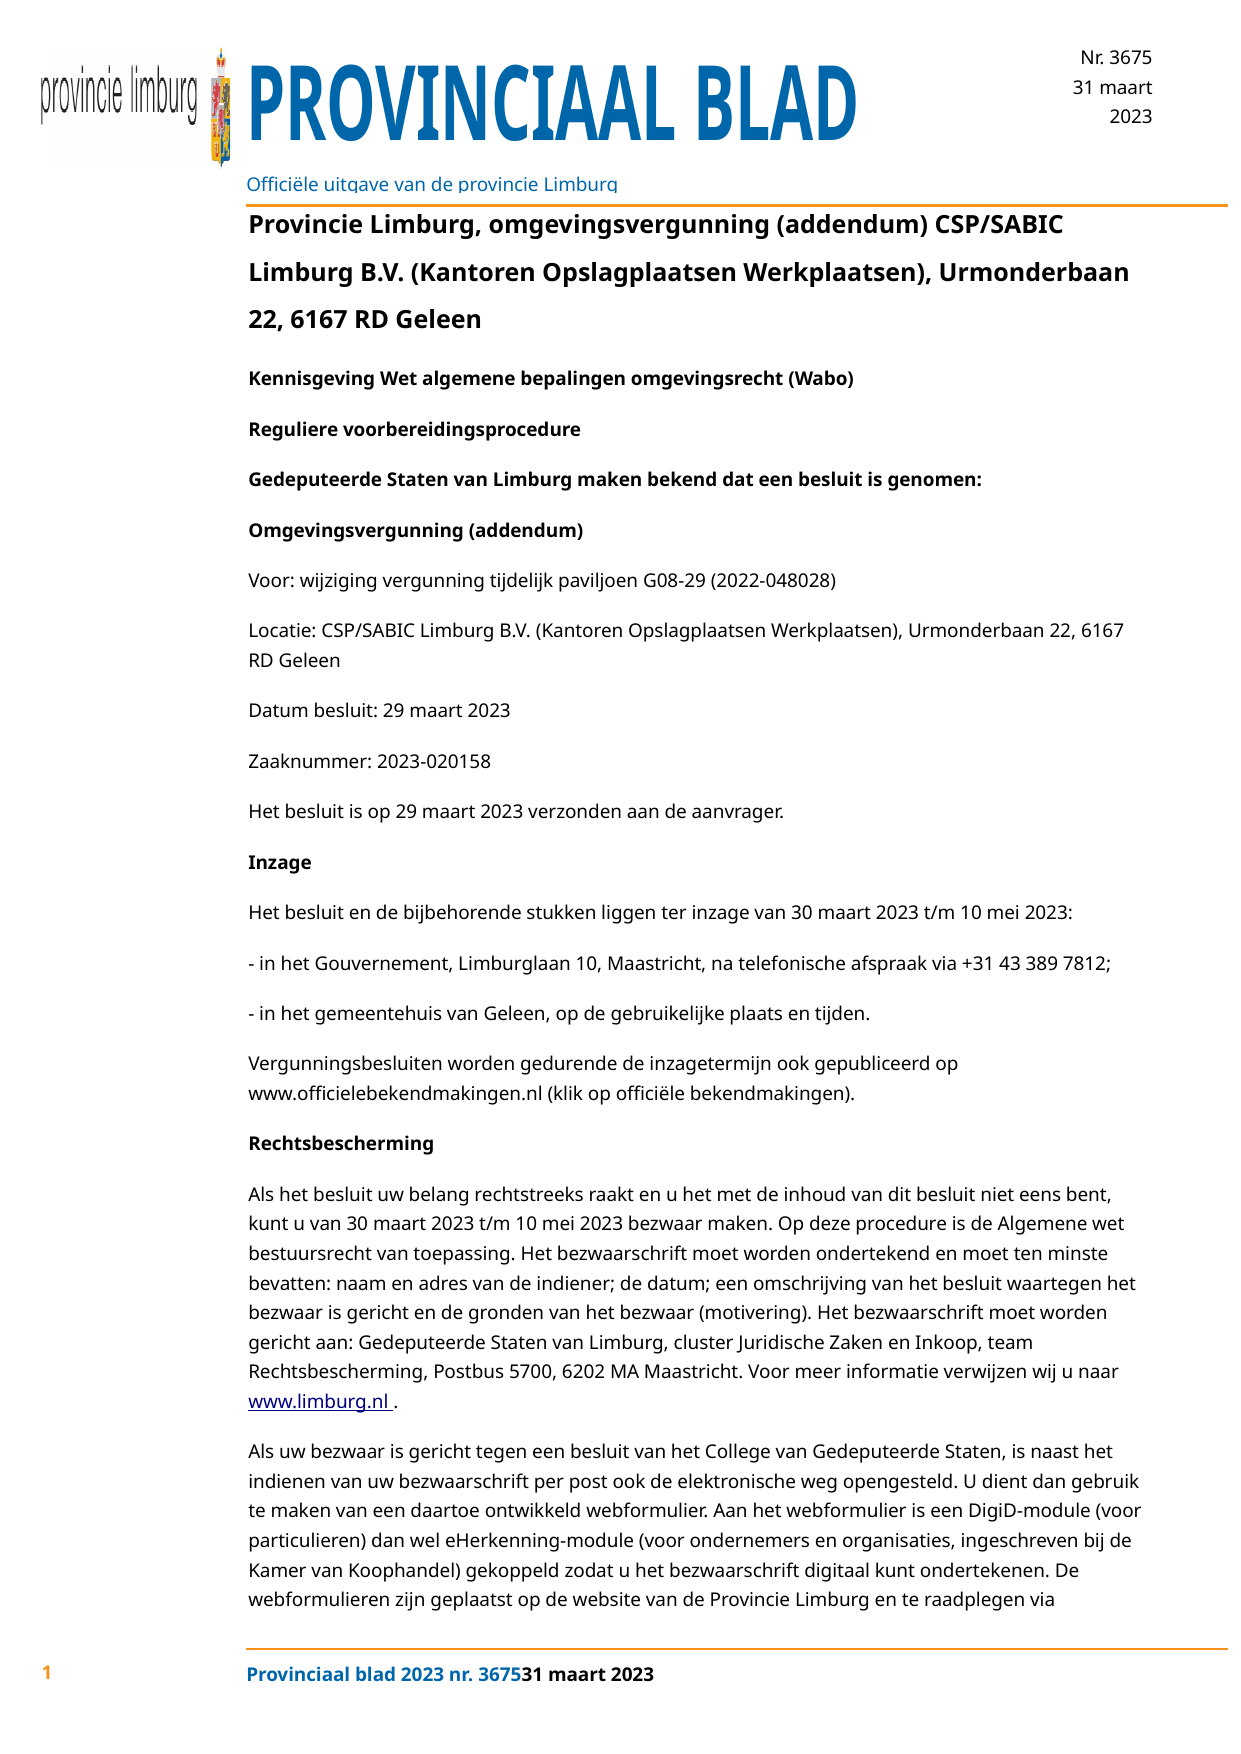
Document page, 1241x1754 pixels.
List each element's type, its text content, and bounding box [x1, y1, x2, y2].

text Voor: wijziging vergunning tijdelijk paviljoen G08-29 (2022-048028) [248, 567, 1152, 593]
picture [41, 47, 231, 172]
text Rechtsbescherming [248, 1131, 1152, 1156]
text Het besluit en de bijbehorende stukken liggen ter inzage van 30 maart 2023 t/m 10 mei 2023: [248, 899, 1152, 925]
text Gedeputeerde Staten van Limburg maken bekend dat een besluit is genomen: [248, 466, 1152, 492]
text Inzage [248, 849, 1152, 874]
text Omgevingsvergunning (addendum) [248, 517, 1152, 542]
text Kennisgeving Wet algemene bepalingen omgevingsrecht (Wabo) [248, 366, 1152, 391]
text Datum besluit: 29 maart 2023 [248, 698, 1152, 723]
text - in het gemeentehuis van Geleen, op de gebruikelijke plaats en tijden. [248, 1000, 1152, 1026]
text Vergunningsbesluiten worden gedurende de inzagetermijn ook gepubliceerd op www.officielebekendmakingen.nl (klik op officiële bekendmakingen). [248, 1051, 1152, 1106]
text Als uw bezwaar is gericht tegen een besluit van het College van Gedeputeerde Staten, is naast het indienen van uw bezwaarschrift per post ook de elektronische weg opengesteld. U dient dan gebruik te maken van een daartoe ontwikkeld webformulier. Aan het webformulier is een DigiD-module (voor particulieren) dan wel eHerkenning-module (voor ondernemers en organisaties, ingeschreven bij de Kamer van Koophandel) gekoppeld zodat u het bezwaarschrift digitaal kunt ondertekenen. De webformulieren zijn geplaatst op de website van de Provincie Limburg en te raadplegen via [248, 1438, 1152, 1612]
text Zaaknummer: 2023-020158 [248, 748, 1152, 774]
text Locatie: CSP/SABIC Limburg B.V. (Kantoren Opslagplaatsen Werkplaatsen), Urmonderbaan 22, 6167 RD Geleen [248, 618, 1152, 673]
text Als het besluit uw belang rechtstreeks raakt en u het met de inhoud van dit besluit niet eens bent, kunt u van 30 maart 2023 t/m 10 mei 2023 bezwaar maken. Op deze procedure is de Algemene wet bestuursrecht van toepassing. Het bezwaarschrift moet worden ondertekend en moet ten minste bevatten: naam en adres van de indiener; de datum; een omschrijving van het besluit waartegen het bezwaar is gericht en de gronden van het bezwaar (motivering). Het bezwaarschrift moet worden gericht aan: Gedeputeerde Staten van Limburg, cluster Juridische Zaken en Inkoop, team Rechtsbescherming, Postbus 5700, 6202 MA Maastricht. Voor meer informatie verwijzen wij u naar www.limburg.nl . [248, 1181, 1152, 1414]
text - in het Gouvernement, Limburglaan 10, Maastricht, na telefonische afspraak via +31 43 389 7812; [248, 950, 1152, 975]
text Het besluit is op 29 maart 2023 verzonden aan de aanvrager. [248, 798, 1152, 824]
text Reguliere voorbereidingsprocedure [248, 416, 1152, 442]
text Provincie Limburg, omgevingsvergunning (addendum) CSP/SABIC Limburg B.V. (Kantoren Opslagplaatsen Werkplaatsen), Urmonderbaan 22, 6167 RD Geleen [248, 207, 1152, 336]
